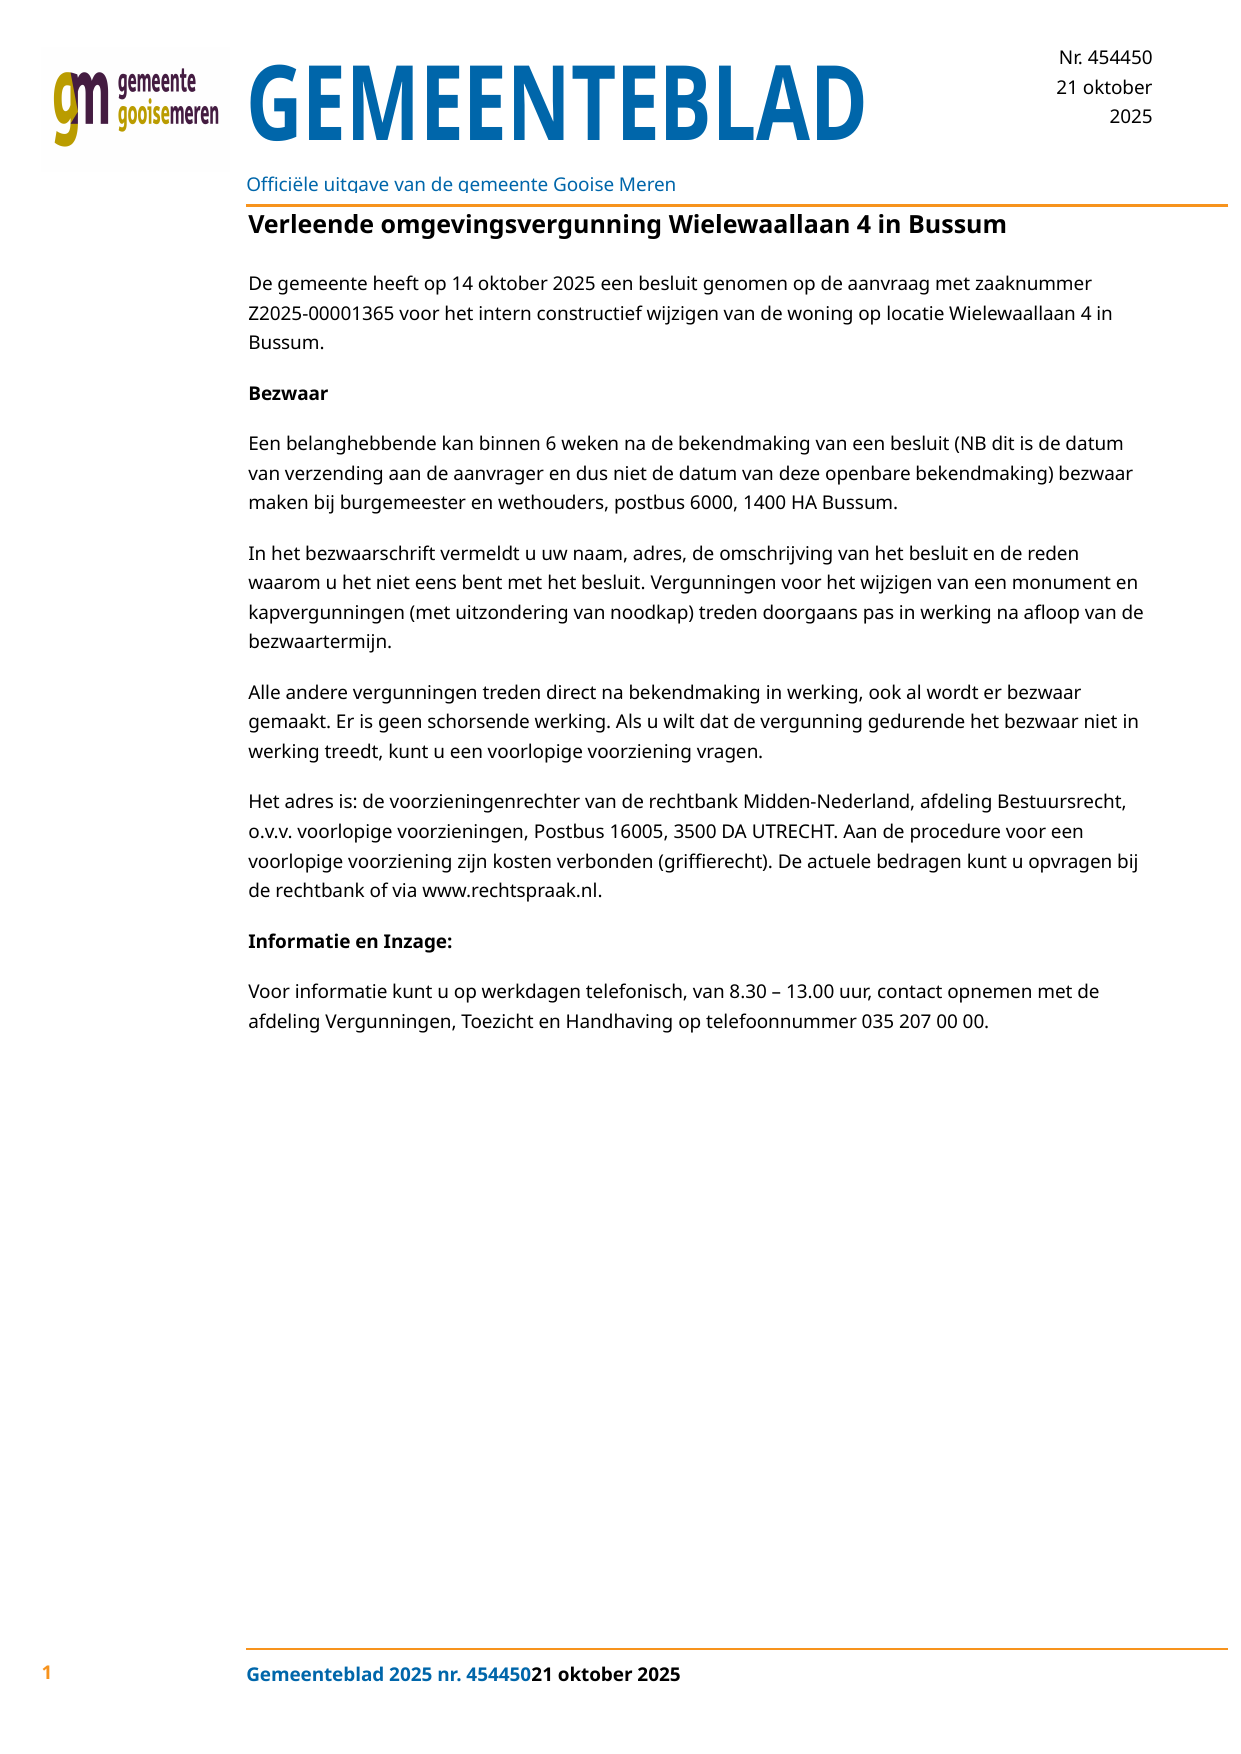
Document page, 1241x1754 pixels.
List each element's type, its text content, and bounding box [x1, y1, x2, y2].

text De gemeente heeft op 14 oktober 2025 een besluit genomen op de aanvraag met zaaknummer Z2025-00001365 voor het intern constructief wijzigen van de woning op locatie Wielewaallaan 4 in Bussum. [248, 270, 1152, 355]
text Informatie en Inzage: [248, 928, 1152, 953]
text In het bezwaarschrift vermeldt u uw naam, adres, de omschrijving van het besluit en de reden waarom u het niet eens bent met het besluit. Vergunningen voor het wijzigen van een monument en kapvergunningen (met uitzondering van noodkap) treden doorgaans pas in werking na afloop van de bezwaartermijn. [248, 540, 1152, 654]
text Het adres is: de voorzieningenrechter van de rechtbank Midden-Nederland, afdeling Bestuursrecht, o.v.v. voorlopige voorzieningen, Postbus 16005, 3500 DA UTRECHT. Aan de procedure voor een voorlopige voorziening zijn kosten verbonden (griffierecht). De actuele bedragen kunt u opvragen bij de rechtbank of via www.rechtspraak.nl. [248, 789, 1152, 903]
text Een belanghebbende kan binnen 6 weken na de bekendmaking van een besluit (NB dit is de datum van verzending aan de aanvrager en dus niet de datum van deze openbare bekendmaking) bezwaar maken bij burgemeester en wethouders, postbus 6000, 1400 HA Bussum. [248, 430, 1152, 515]
text Alle andere vergunningen treden direct na bekendmaking in werking, ook al wordt er bezwaar gemaakt. Er is geen schorsende werking. Als u wilt dat de vergunning gedurende het bezwaar niet in werking treedt, kunt u een voorlopige voorziening vragen. [248, 679, 1152, 764]
text Voor informatie kunt u op werkdagen telefonisch, van 8.30 – 13.00 uur, contact opnemen met de afdeling Vergunningen, Toezicht en Handhaving op telefoonnummer 035 207 00 00. [248, 978, 1152, 1033]
text Bezwaar [248, 380, 1152, 406]
text Verleende omgevingsvergunning Wielewaallaan 4 in Bussum [248, 207, 1152, 241]
picture [41, 47, 231, 172]
